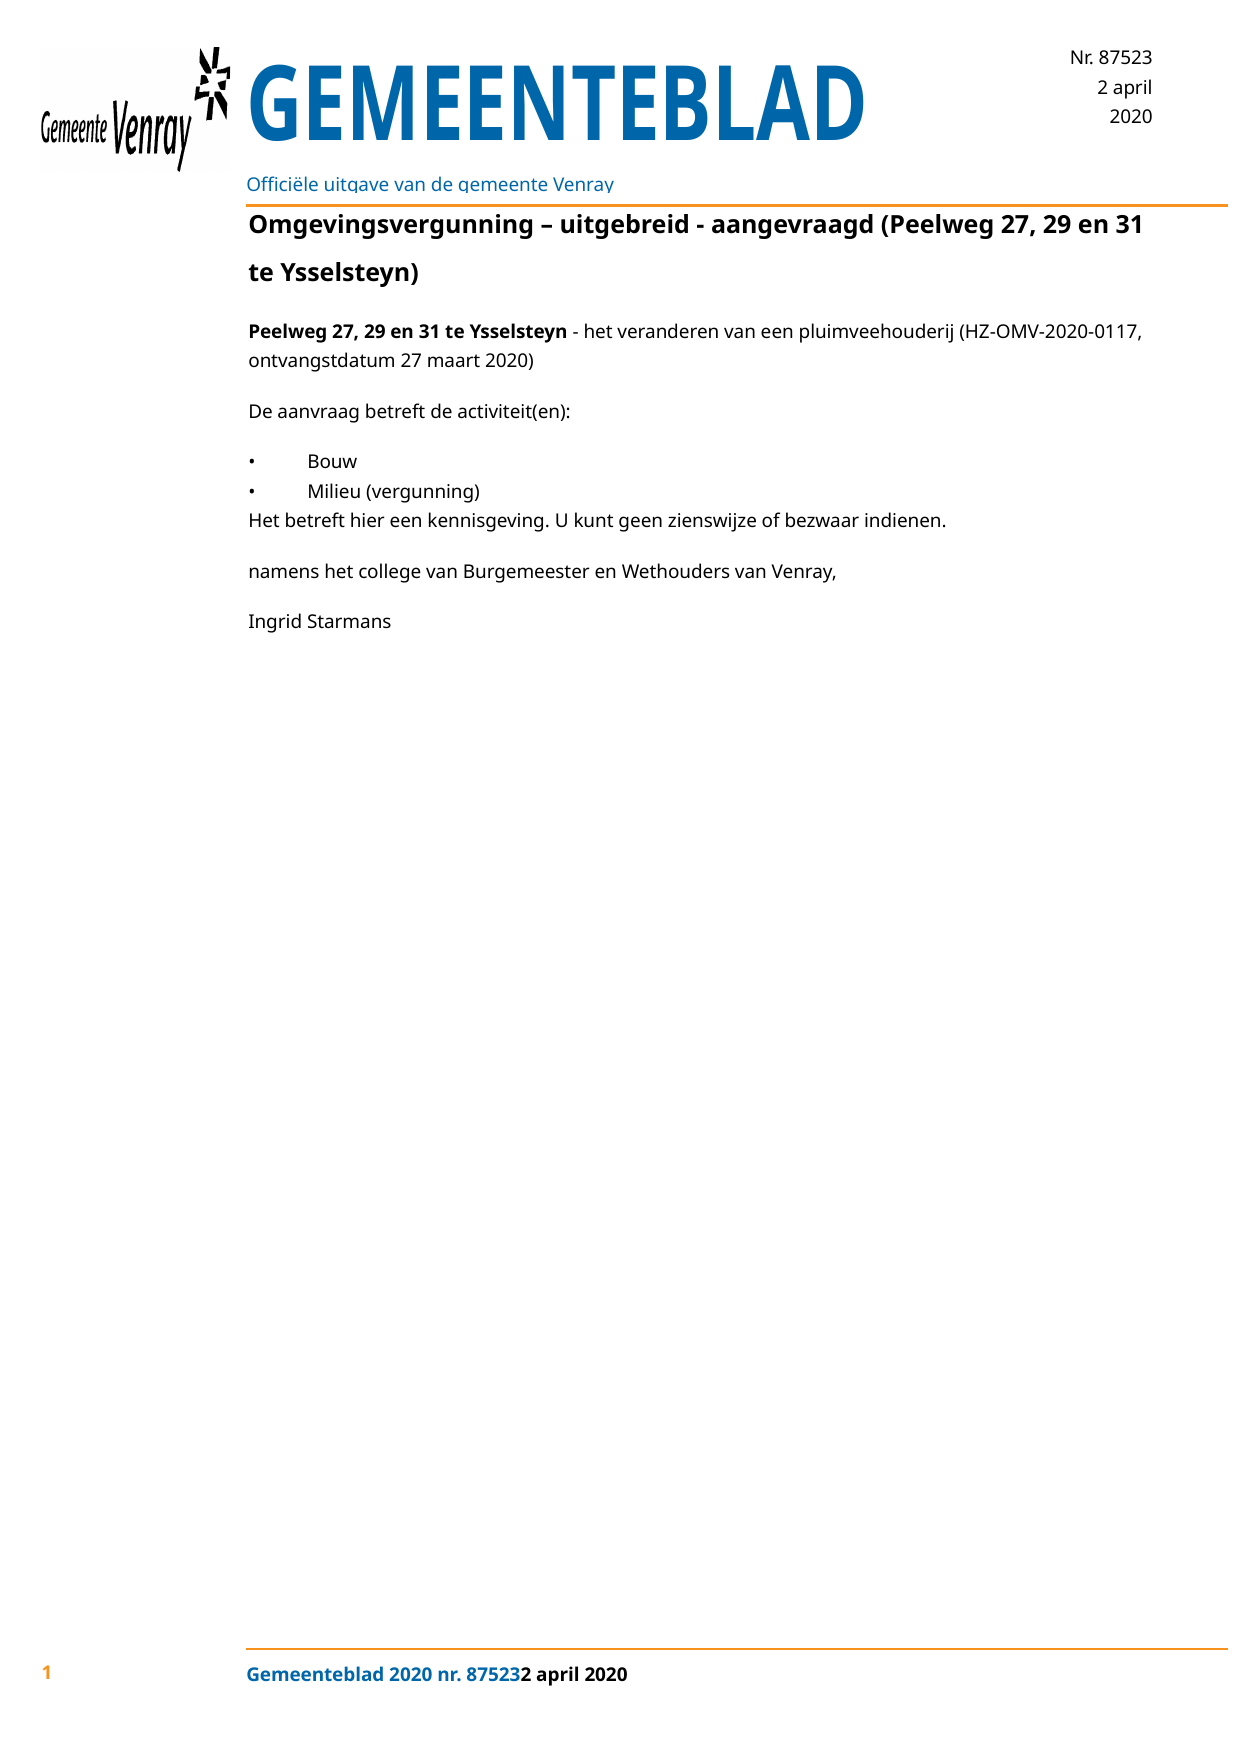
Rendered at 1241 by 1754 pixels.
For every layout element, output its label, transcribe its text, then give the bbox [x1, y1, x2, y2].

text Het betreft hier een kennisgeving. U kunt geen zienswijze of bezwaar indienen. [248, 507, 1152, 533]
picture [41, 47, 231, 172]
text De aanvraag betreft de activiteit(en): [248, 398, 1152, 424]
text namens het college van Burgemeester en Wethouders van Venray, [248, 558, 1152, 584]
list Milieu (vergunning) [248, 478, 1152, 504]
text Peelweg 27, 29 en 31 te Ysselsteyn - het veranderen van een pluimveehouderij (HZ-OMV-2020-0117, ontvangstdatum 27 maart 2020) [248, 318, 1152, 373]
text Omgevingsvergunning – uitgebreid - aangevraagd (Peelweg 27, 29 en 31 te Ysselsteyn) [248, 207, 1152, 288]
text Ingrid Starmans [248, 608, 1152, 634]
list Bouw [248, 448, 1152, 474]
